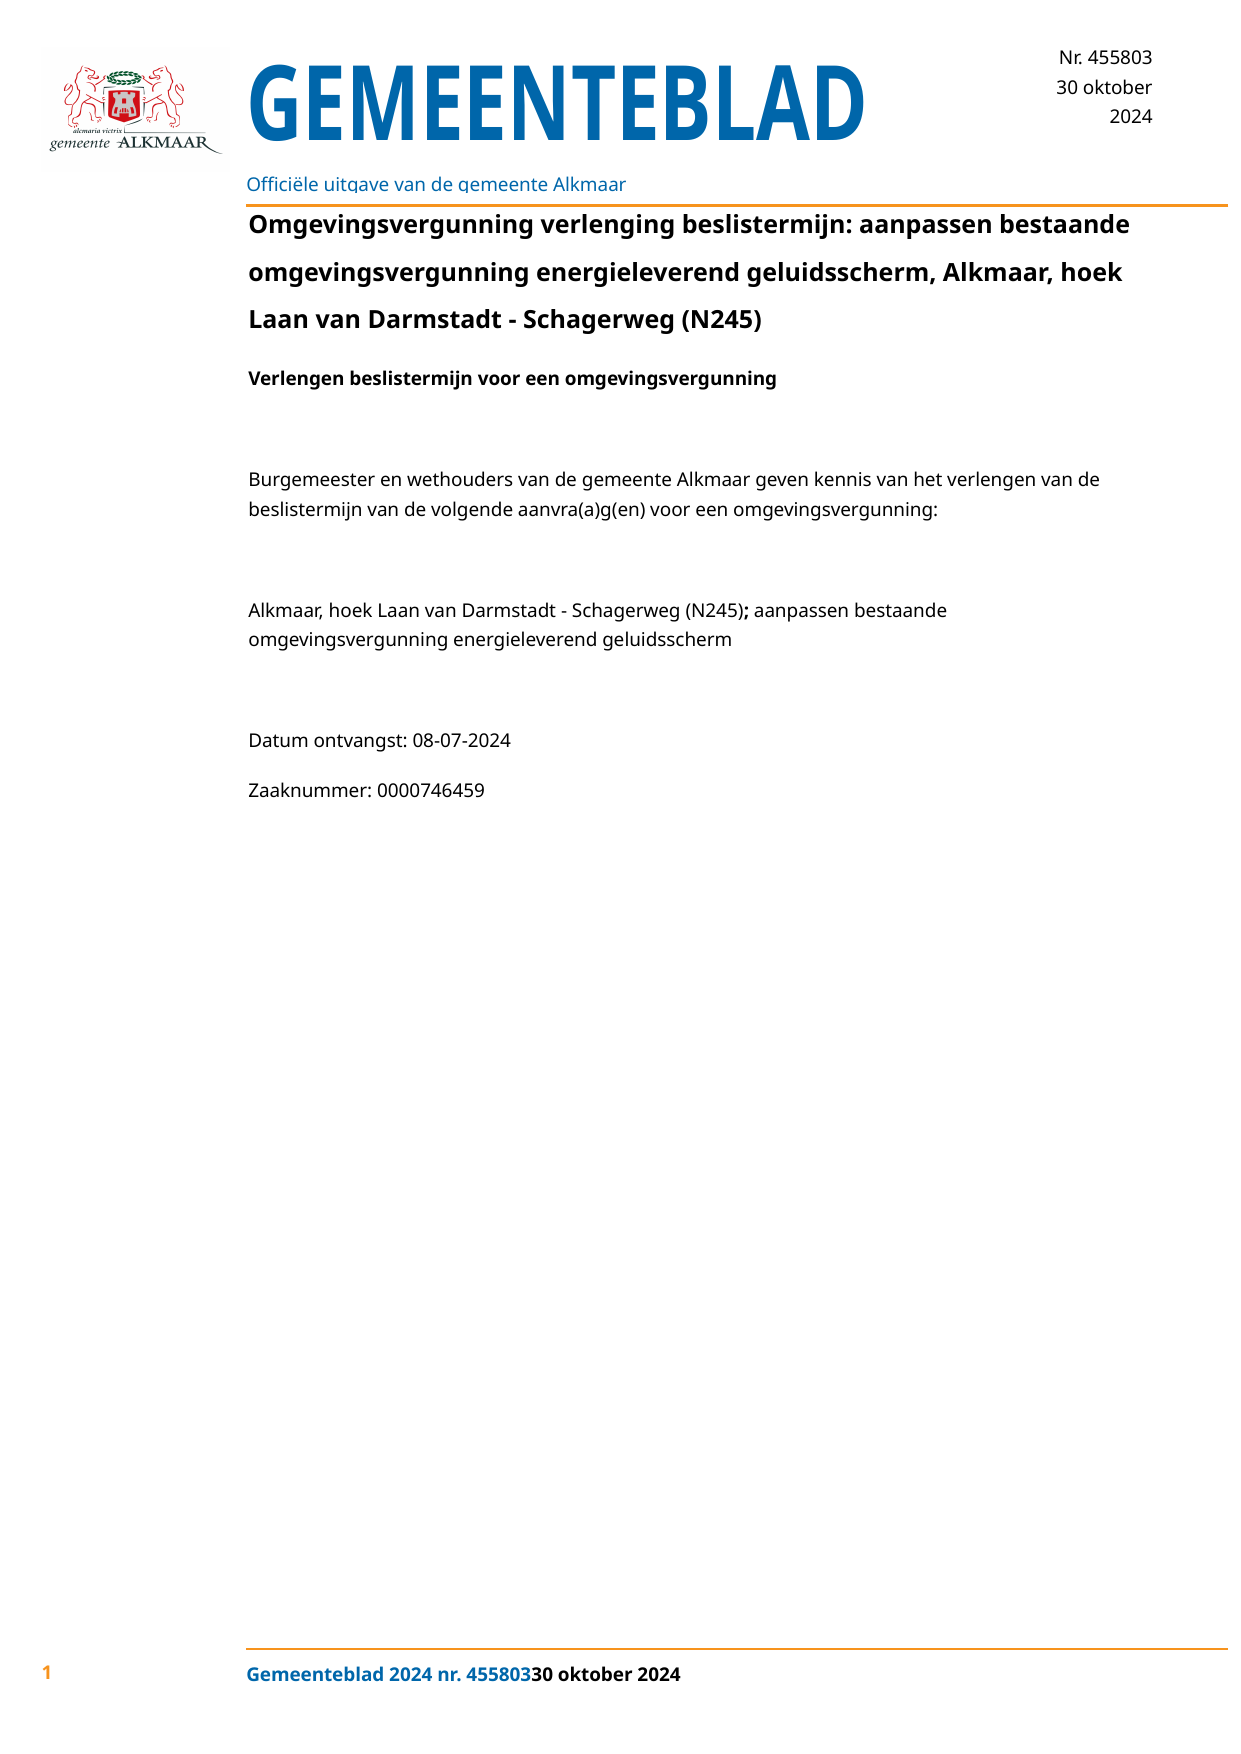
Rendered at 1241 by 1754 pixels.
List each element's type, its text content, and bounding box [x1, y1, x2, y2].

text Verlengen beslistermijn voor een omgevingsvergunning [248, 366, 1152, 391]
text Omgevingsvergunning verlenging beslistermijn: aanpassen bestaande omgevingsvergunning energieleverend geluidsscherm, Alkmaar, hoek Laan van Darmstadt - Schagerweg (N245) [248, 207, 1152, 336]
text Zaaknummer: 0000746459 [248, 778, 1152, 803]
text Alkmaar, hoek Laan van Darmstadt - Schagerweg (N245); aanpassen bestaande omgevingsvergunning energieleverend geluidsscherm [248, 597, 1152, 652]
text Datum ontvangst: 08-07-2024 [248, 727, 1152, 753]
text Burgemeester en wethouders van de gemeente Alkmaar geven kennis van het verlengen van de beslistermijn van de volgende aanvra(a)g(en) voor een omgevingsvergunning: [248, 466, 1152, 522]
picture [41, 47, 231, 172]
